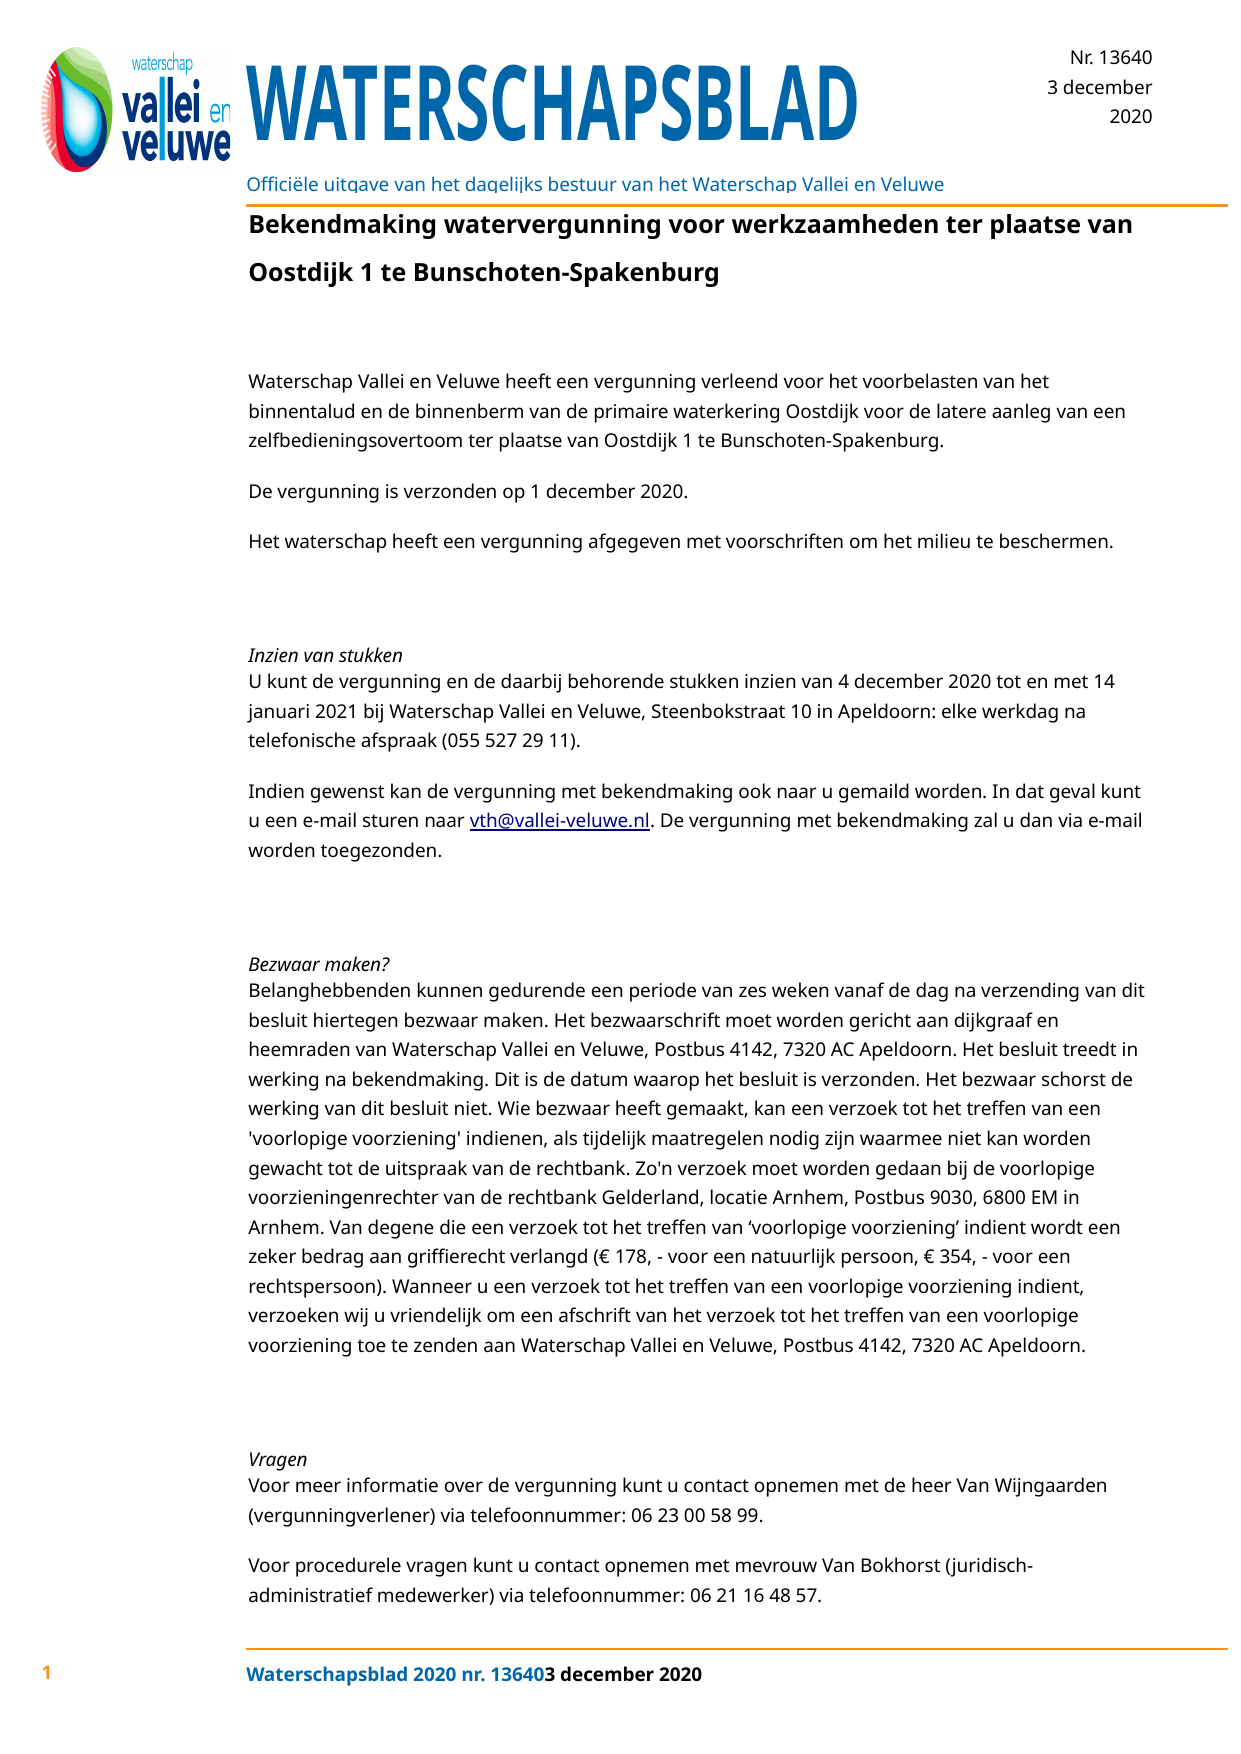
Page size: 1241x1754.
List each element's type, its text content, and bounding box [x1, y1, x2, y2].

text Bezwaar maken? [248, 952, 1152, 977]
text Indien gewenst kan de vergunning met bekendmaking ook naar u gemaild worden. In dat geval kunt u een e-mail sturen naar vth@vallei-veluwe.nl. De vergunning met bekendmaking zal u dan via e-mail worden toegezonden. [248, 778, 1152, 863]
text Vragen [248, 1447, 1152, 1472]
text Voor meer informatie over de vergunning kunt u contact opnemen met de heer Van Wijngaarden (vergunningverlener) via telefoonnummer: 06 23 00 58 99. [248, 1472, 1152, 1528]
text De vergunning is verzonden op 1 december 2020. [248, 478, 1152, 504]
text Waterschap Vallei en Veluwe heeft een vergunning verleend voor het voorbelasten van het binnentalud en de binnenberm van de primaire waterkering Oostdijk voor de latere aanleg van een zelfbedieningsovertoom ter plaatse van Oostdijk 1 te Bunschoten-Spakenburg. [248, 368, 1152, 453]
text U kunt de vergunning en de daarbij behorende stukken inzien van 4 december 2020 tot en met 14 januari 2021 bij Waterschap Vallei en Veluwe, Steenbokstraat 10 in Apeldoorn: elke werkdag na telefonische afspraak (055 527 29 11). [248, 668, 1152, 753]
text Het waterschap heeft een vergunning afgegeven met voorschriften om het milieu te beschermen. [248, 528, 1152, 554]
picture [41, 47, 231, 172]
text Voor procedurele vragen kunt u contact opnemen met mevrouw Van Bokhorst (juridisch-administratief medewerker) via telefoonnummer: 06 21 16 48 57. [248, 1552, 1152, 1608]
text Belanghebbenden kunnen gedurende een periode van zes weken vanaf de dag na verzending van dit besluit hiertegen bezwaar maken. Het bezwaarschrift moet worden gericht aan dijkgraaf en heemraden van Waterschap Vallei en Veluwe, Postbus 4142, 7320 AC Apeldoorn. Het besluit treedt in werking na bekendmaking. Dit is de datum waarop het besluit is verzonden. Het bezwaar schorst de werking van dit besluit niet. Wie bezwaar heeft gemaakt, kan een verzoek tot het treffen van een 'voorlopige voorziening' indienen, als tijdelijk maatregelen nodig zijn waarmee niet kan worden gewacht tot de uitspraak van de rechtbank. Zo'n verzoek moet worden gedaan bij de voorlopige voorzieningenrechter van de rechtbank Gelderland, locatie Arnhem, Postbus 9030, 6800 EM in Arnhem. Van degene die een verzoek tot het treffen van ‘voorlopige voorziening’ indient wordt een zeker bedrag aan griffierecht verlangd (€ 178, - voor een natuurlijk persoon, € 354, - voor een rechtspersoon). Wanneer u een verzoek tot het treffen van een voorlopige voorziening indient, verzoeken wij u vriendelijk om een afschrift van het verzoek tot het treffen van een voorlopige voorziening toe te zenden aan Waterschap Vallei en Veluwe, Postbus 4142, 7320 AC Apeldoorn. [248, 977, 1152, 1358]
text Bekendmaking watervergunning voor werkzaamheden ter plaatse van Oostdijk 1 te Bunschoten-Spakenburg [248, 207, 1152, 288]
text Inzien van stukken [248, 643, 1152, 668]
